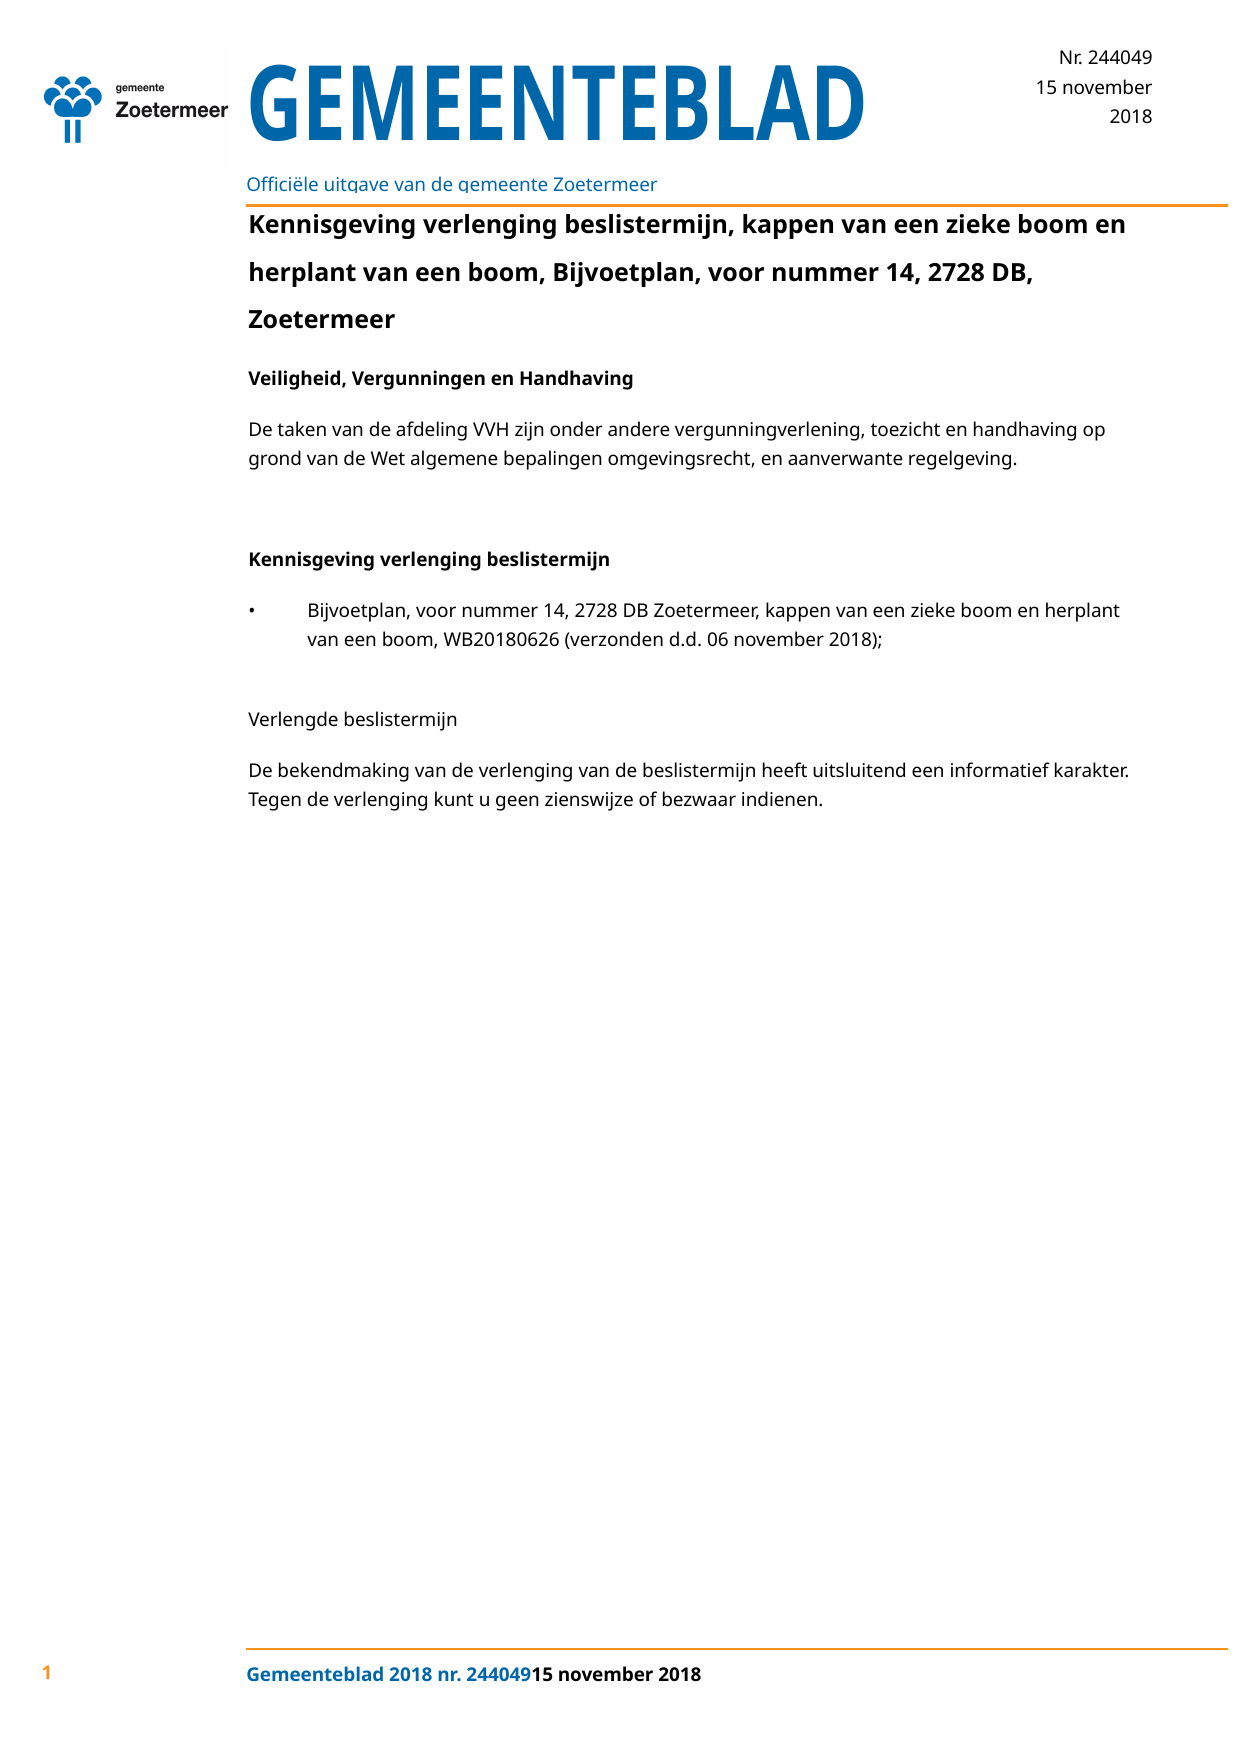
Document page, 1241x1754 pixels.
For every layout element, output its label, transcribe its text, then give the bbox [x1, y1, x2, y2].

text Kennisgeving verlenging beslistermijn, kappen van een zieke boom en herplant van een boom, Bijvoetplan, voor nummer 14, 2728 DB, Zoetermeer [248, 207, 1152, 336]
text De bekendmaking van de verlenging van de beslistermijn heeft uitsluitend een informatief karakter. Tegen de verlenging kunt u geen zienswijze of bezwaar indienen. [248, 757, 1152, 812]
text Kennisgeving verlenging beslistermijn [248, 546, 1152, 572]
picture [41, 47, 231, 172]
text De taken van de afdeling VVH zijn onder andere vergunningverlening, toezicht en handhaving op grond van de Wet algemene bepalingen omgevingsrecht, en aanverwante regelgeving. [248, 416, 1152, 471]
list Bijvoetplan, voor nummer 14, 2728 DB Zoetermeer, kappen van een zieke boom en herplant van een boom, WB20180626 (verzonden d.d. 06 november 2018); [248, 597, 1152, 652]
text Verlengde beslistermijn [248, 706, 1152, 732]
text Veiligheid, Vergunningen en Handhaving [248, 366, 1152, 391]
